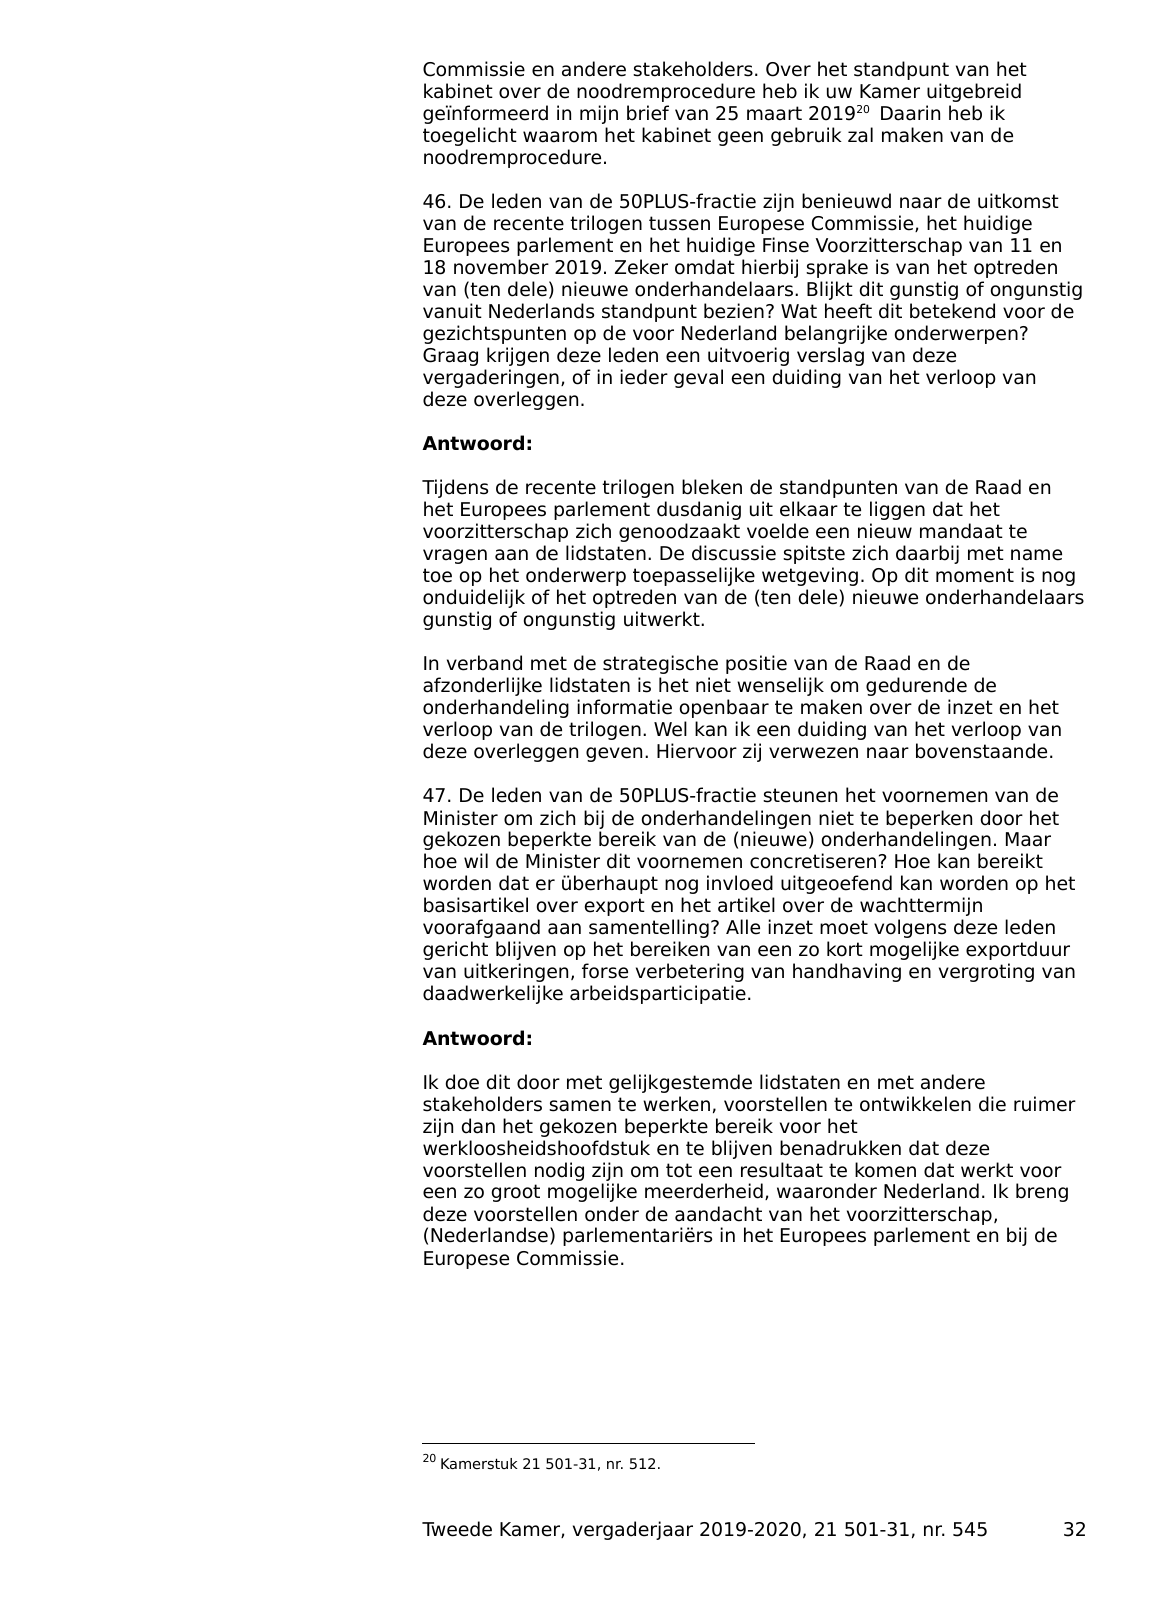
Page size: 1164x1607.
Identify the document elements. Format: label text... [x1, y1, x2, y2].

subtitle Antwoord: [422, 1027, 1087, 1049]
text In verband met de strategische positie van de Raad en de afzonderlijke lidstaten is het niet wenselijk om gedurende de onderhandeling informatie openbaar te maken over de inzet en het verloop van de trilogen. Wel kan ik een duiding van het verloop van deze overleggen geven. Hiervoor zij verwezen naar bovenstaande. [422, 653, 1087, 763]
text 46. De leden van de 50PLUS-fractie zijn benieuwd naar de uitkomst van de recente trilogen tussen Europese Commissie, het huidige Europees parlement en het huidige Finse Voorzitterschap van 11 en 18 november 2019. Zeker omdat hierbij sprake is van het optreden van (ten dele) nieuwe onderhandelaars. Blijkt dit gunstig of ongunstig vanuit Nederlands standpunt bezien? Wat heeft dit betekend voor de gezichtspunten op de voor Nederland belangrijke onderwerpen? Graag krijgen deze leden een uitvoerig verslag van deze vergaderingen, of in ieder geval een duiding van het verloop van deze overleggen. [422, 191, 1087, 411]
text Commissie en andere stakeholders. Over het standpunt van het kabinet over de noodremprocedure heb ik uw Kamer uitgebreid geïnformeerd in mijn brief van 25 maart 2019 Daarin heb ik toegelicht waarom het kabinet geen gebruik zal maken van de noodremprocedure. [422, 59, 1087, 169]
text Ik doe dit door met gelijkgestemde lidstaten en met andere stakeholders samen te werken, voorstellen te ontwikkelen die ruimer zijn dan het gekozen beperkte bereik voor het werkloosheidshoofdstuk en te blijven benadrukken dat deze voorstellen nodig zijn om tot een resultaat te komen dat werkt voor een zo groot mogelijke meerderheid, waaronder Nederland. Ik breng deze voorstellen onder de aandacht van het voorzitterschap, (Nederlandse) parlementariërs in het Europees parlement en bij de Europese Commissie. [422, 1072, 1087, 1269]
text Tijdens de recente trilogen bleken de standpunten van de Raad en het Europees parlement dusdanig uit elkaar te liggen dat het voorzitterschap zich genoodzaakt voelde een nieuw mandaat te vragen aan de lidstaten. De discussie spitste zich daarbij met name toe op het onderwerp toepasselijke wetgeving. Op dit moment is nog onduidelijk of het optreden van de (ten dele) nieuwe onderhandelaars gunstig of ongunstig uitwerkt. [422, 477, 1087, 631]
text Kamerstuk 21 501-31, nr. 512. [422, 1452, 1087, 1474]
subtitle Antwoord: [422, 433, 1087, 455]
text 47. De leden van de 50PLUS-fractie steunen het voornemen van de Minister om zich bij de onderhandelingen niet te beperken door het gekozen beperkte bereik van de (nieuwe) onderhandelingen. Maar hoe wil de Minister dit voornemen concretiseren? Hoe kan bereikt worden dat er überhaupt nog invloed uitgeoefend kan worden op het basisartikel over export en het artikel over de wachttermijn voorafgaand aan samentelling? Alle inzet moet volgens deze leden gericht blijven op het bereiken van een zo kort mogelijke exportduur van uitkeringen, forse verbetering van handhaving en vergroting van daadwerkelijke arbeidsparticipatie. [422, 785, 1087, 1005]
